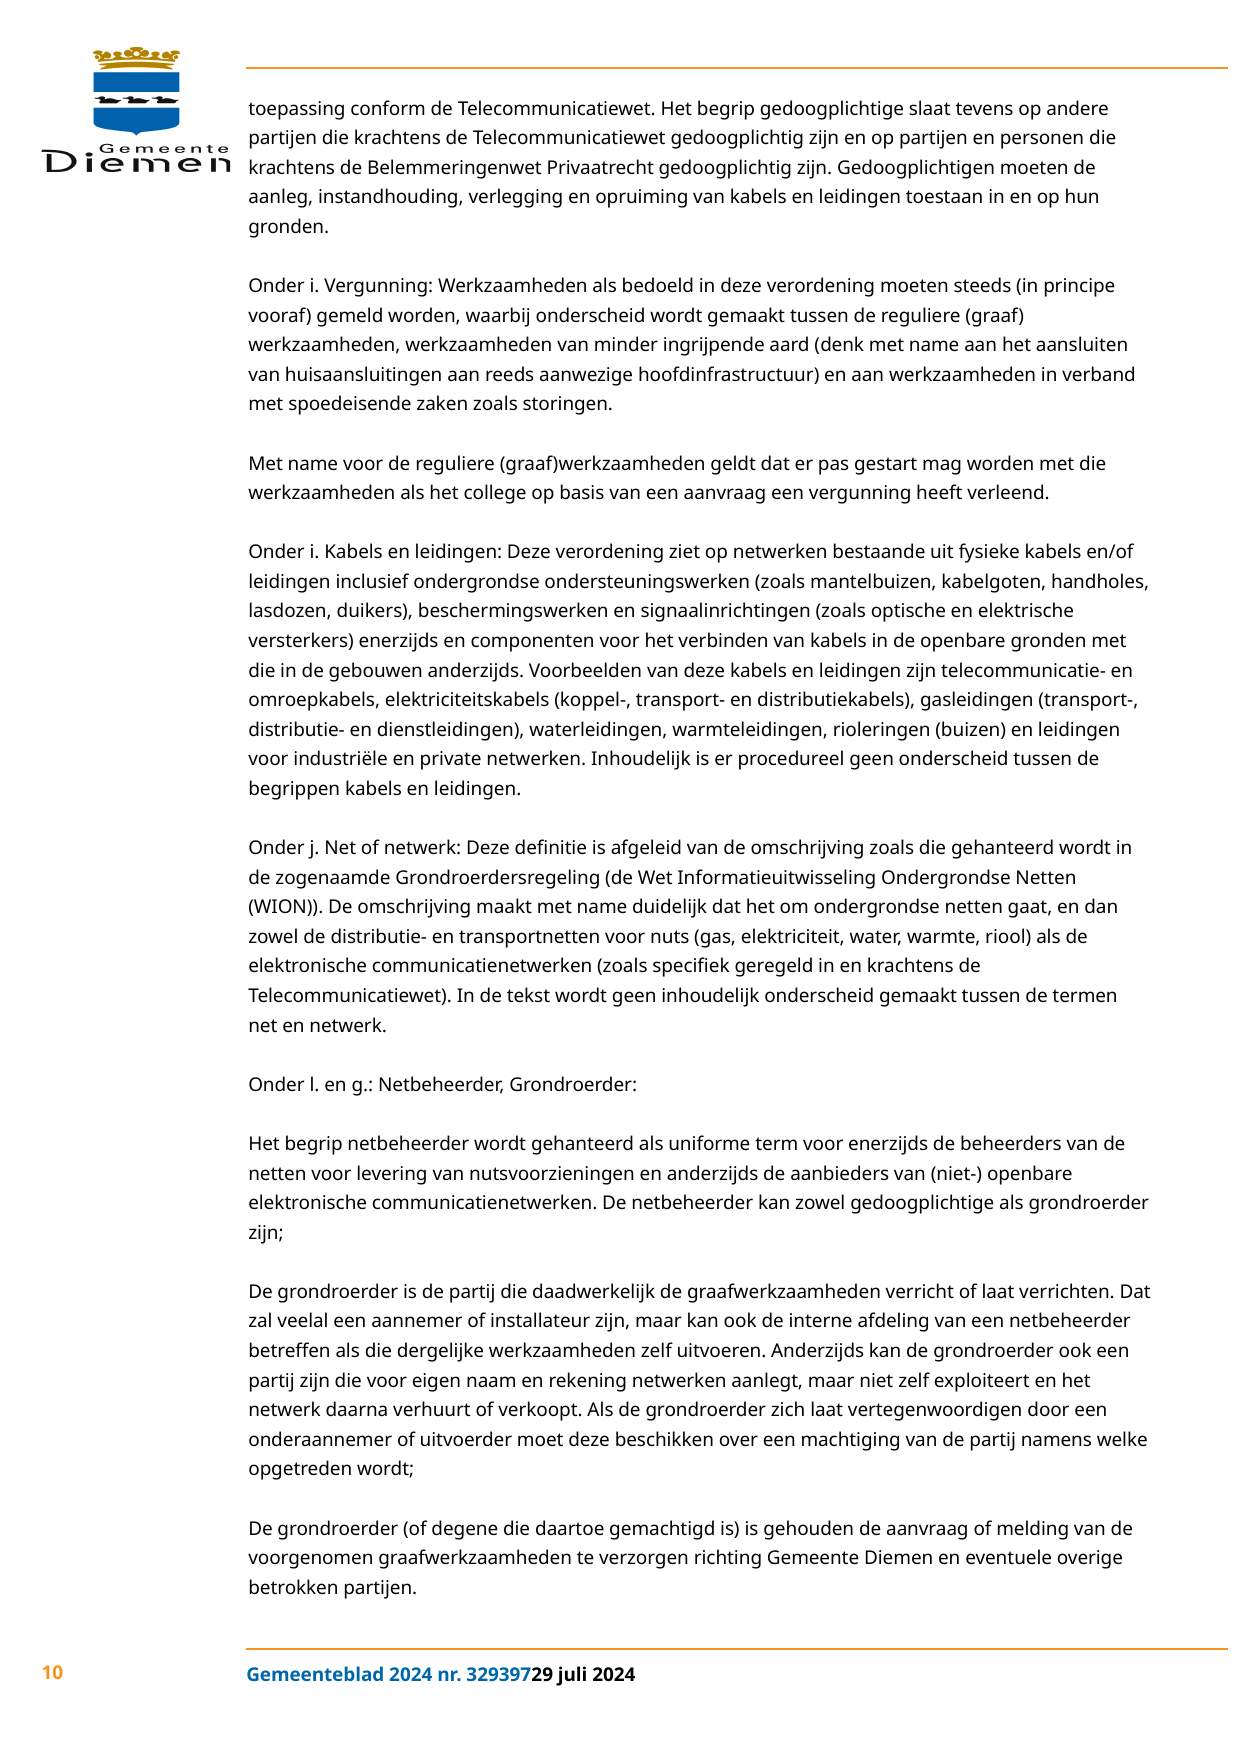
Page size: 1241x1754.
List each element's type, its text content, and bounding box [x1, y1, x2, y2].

text De grondroerder is de partij die daadwerkelijk de graafwerkzaamheden verricht of laat verrichten. Dat zal veelal een aannemer of installateur zijn, maar kan ook de interne afdeling van een netbeheerder betreffen als die dergelijke werkzaamheden zelf uitvoeren. Anderzijds kan de grondroerder ook een partij zijn die voor eigen naam en rekening netwerken aanlegt, maar niet zelf exploiteert en het netwerk daarna verhuurt of verkoopt. Als de grondroerder zich laat vertegenwoordigen door een onderaannemer of uitvoerder moet deze beschikken over een machtiging van de partij namens welke opgetreden wordt; [248, 1278, 1152, 1481]
text Onder j. Net of netwerk: Deze definitie is afgeleid van de omschrijving zoals die gehanteerd wordt in de zogenaamde Grondroerdersregeling (de Wet Informatieuitwisseling Ondergrondse Netten (WION)). De omschrijving maakt met name duidelijk dat het om ondergrondse netten gaat, en dan zowel de distributie- en transportnetten voor nuts (gas, elektriciteit, water, warmte, riool) als de elektronische communicatienetwerken (zoals specifiek geregeld in en krachtens de Telecommunicatiewet). In de tekst wordt geen inhoudelijk onderscheid gemaakt tussen de termen net en netwerk. [248, 834, 1152, 1038]
text Met name voor de reguliere (graaf)werkzaamheden geldt dat er pas gestart mag worden met die werkzaamheden als het college op basis van een aanvraag een vergunning heeft verleend. [248, 450, 1152, 505]
picture [41, 47, 231, 172]
text De grondroerder (of degene die daartoe gemachtigd is) is gehouden de aanvraag of melding van de voorgenomen graafwerkzaamheden te verzorgen richting Gemeente Diemen en eventuele overige betrokken partijen. [248, 1515, 1152, 1600]
text Onder l. en g.: Netbeheerder, Grondroerder: [248, 1071, 1152, 1097]
text toepassing conform de Telecommunicatiewet. Het begrip gedoogplichtige slaat tevens op andere partijen die krachtens de Telecommunicatiewet gedoogplichtig zijn en op partijen en personen die krachtens de Belemmeringenwet Privaatrecht gedoogplichtig zijn. Gedoogplichtigen moeten de aanleg, instandhouding, verlegging en opruiming van kabels en leidingen toestaan in en op hun gronden. [248, 95, 1152, 239]
text Onder i. Kabels en leidingen: Deze verordening ziet op netwerken bestaande uit fysieke kabels en/of leidingen inclusief ondergrondse ondersteuningswerken (zoals mantelbuizen, kabelgoten, handholes, lasdozen, duikers), beschermingswerken en signaalinrichtingen (zoals optische en elektrische versterkers) enerzijds en componenten voor het verbinden van kabels in de openbare gronden met die in de gebouwen anderzijds. Voorbeelden van deze kabels en leidingen zijn telecommunicatie- en omroepkabels, elektriciteitskabels (koppel-, transport- en distributiekabels), gasleidingen (transport-, distributie- en dienstleidingen), waterleidingen, warmteleidingen, rioleringen (buizen) en leidingen voor industriële en private netwerken. Inhoudelijk is er procedureel geen onderscheid tussen de begrippen kabels en leidingen. [248, 538, 1152, 801]
text Onder i. Vergunning: Werkzaamheden als bedoeld in deze verordening moeten steeds (in principe vooraf) gemeld worden, waarbij onderscheid wordt gemaakt tussen de reguliere (graaf) werkzaamheden, werkzaamheden van minder ingrijpende aard (denk met name aan het aansluiten van huisaansluitingen aan reeds aanwezige hoofdinfrastructuur) en aan werkzaamheden in verband met spoedeisende zaken zoals storingen. [248, 272, 1152, 416]
text Het begrip netbeheerder wordt gehanteerd als uniforme term voor enerzijds de beheerders van de netten voor levering van nutsvoorzieningen en anderzijds de aanbieders van (niet-) openbare elektronische communicatienetwerken. De netbeheerder kan zowel gedoogplichtige als grondroerder zijn; [248, 1130, 1152, 1245]
